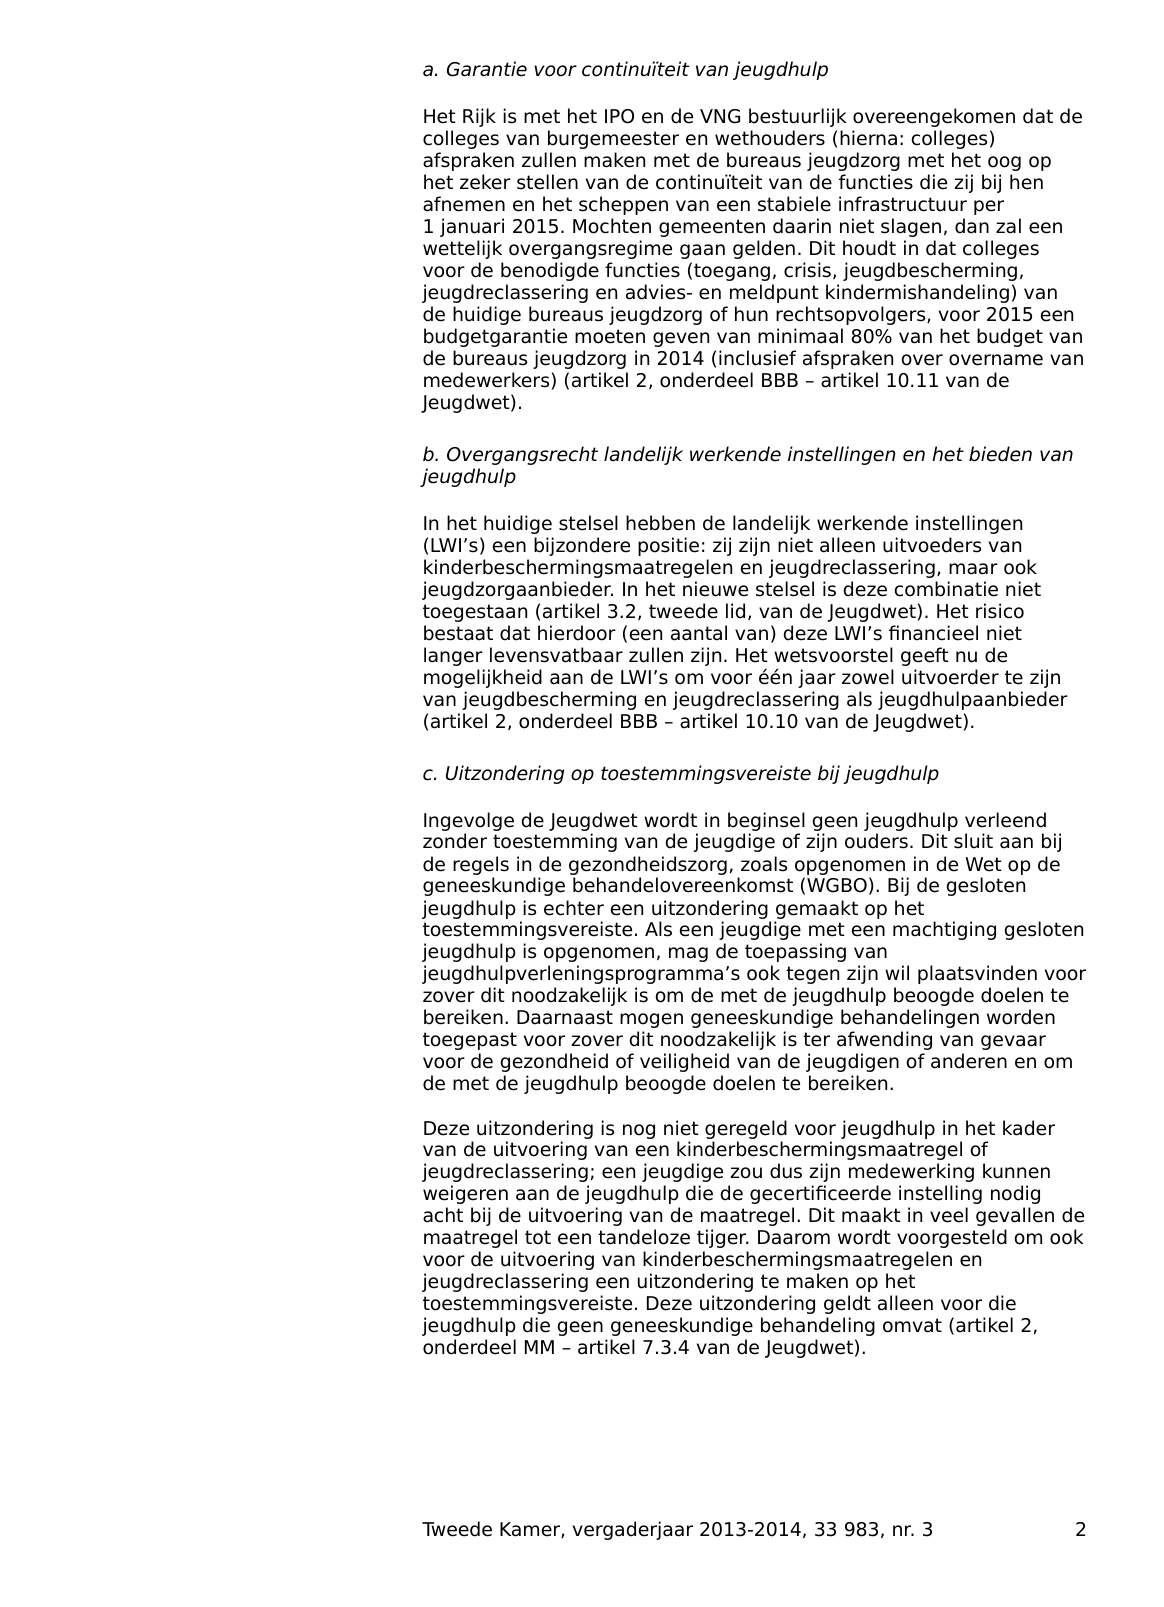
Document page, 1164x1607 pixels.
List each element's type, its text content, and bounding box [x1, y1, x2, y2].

text Deze uitzondering is nog niet geregeld voor jeugdhulp in het kader van de uitvoering van een kinderbeschermingsmaatregel of jeugdreclassering; een jeugdige zou dus zijn medewerking kunnen weigeren aan de jeugdhulp die de gecertificeerde instelling nodig acht bij de uitvoering van de maatregel. Dit maakt in veel gevallen de maatregel tot een tandeloze tijger. Daarom wordt voorgesteld om ook voor de uitvoering van kinderbeschermingsmaatregelen en jeugdreclassering een uitzondering te maken op het toestemmingsvereiste. Deze uitzondering geldt alleen voor die jeugdhulp die geen geneeskundige behandeling omvat (artikel 2, onderdeel MM – artikel 7.3.4 van de Jeugdwet). [422, 1117, 1087, 1359]
text Het Rijk is met het IPO en de VNG bestuurlijk overeengekomen dat de colleges van burgemeester en wethouders (hierna: colleges) afspraken zullen maken met de bureaus jeugdzorg met het oog op het zeker stellen van de continuïteit van de functies die zij bij hen afnemen en het scheppen van een stabiele infrastructuur per 1 januari 2015. Mochten gemeenten daarin niet slagen, dan zal een wettelijk overgangsregime gaan gelden. Dit houdt in dat colleges voor de benodigde functies (toegang, crisis, jeugdbescherming, jeugdreclassering en advies- en meldpunt kindermishandeling) van de huidige bureaus jeugdzorg of hun rechtsopvolgers, voor 2015 een budgetgarantie moeten geven van minimaal 80% van het budget van de bureaus jeugdzorg in 2014 (inclusief afspraken over overname van medewerkers) (artikel 2, onderdeel BBB – artikel 10.11 van de Jeugdwet). [422, 106, 1087, 414]
subtitle a. Garantie voor continuïteit van jeugdhulp [422, 59, 1087, 81]
subtitle c. Uitzondering op toestemmingsvereiste bij jeugdhulp [422, 762, 1087, 784]
subtitle b. Overgangsrecht landelijk werkende instellingen en het bieden van jeugdhulp [422, 444, 1087, 488]
text Ingevolge de Jeugdwet wordt in beginsel geen jeugdhulp verleend zonder toestemming van de jeugdige of zijn ouders. Dit sluit aan bij de regels in de gezondheidszorg, zoals opgenomen in de Wet op de geneeskundige behandelovereenkomst (WGBO). Bij de gesloten jeugdhulp is echter een uitzondering gemaakt op het toestemmingsvereiste. Als een jeugdige met een machtiging gesloten jeugdhulp is opgenomen, mag de toepassing van jeugdhulpverleningsprogramma’s ook tegen zijn wil plaatsvinden voor zover dit noodzakelijk is om de met de jeugdhulp beoogde doelen te bereiken. Daarnaast mogen geneeskundige behandelingen worden toegepast voor zover dit noodzakelijk is ter afwending van gevaar voor de gezondheid of veiligheid van de jeugdigen of anderen en om de met de jeugdhulp beoogde doelen te bereiken. [422, 809, 1087, 1095]
text In het huidige stelsel hebben de landelijk werkende instellingen (LWI’s) een bijzondere positie: zij zijn niet alleen uitvoeders van kinderbeschermingsmaatregelen en jeugdreclassering, maar ook jeugdzorgaanbieder. In het nieuwe stelsel is deze combinatie niet toegestaan (artikel 3.2, tweede lid, van de Jeugdwet). Het risico bestaat dat hierdoor (een aantal van) deze LWI’s financieel niet langer levensvatbaar zullen zijn. Het wetsvoorstel geeft nu de mogelijkheid aan de LWI’s om voor één jaar zowel uitvoerder te zijn van jeugdbescherming en jeugdreclassering als jeugdhulpaanbieder (artikel 2, onderdeel BBB – artikel 10.10 van de Jeugdwet). [422, 513, 1087, 732]
